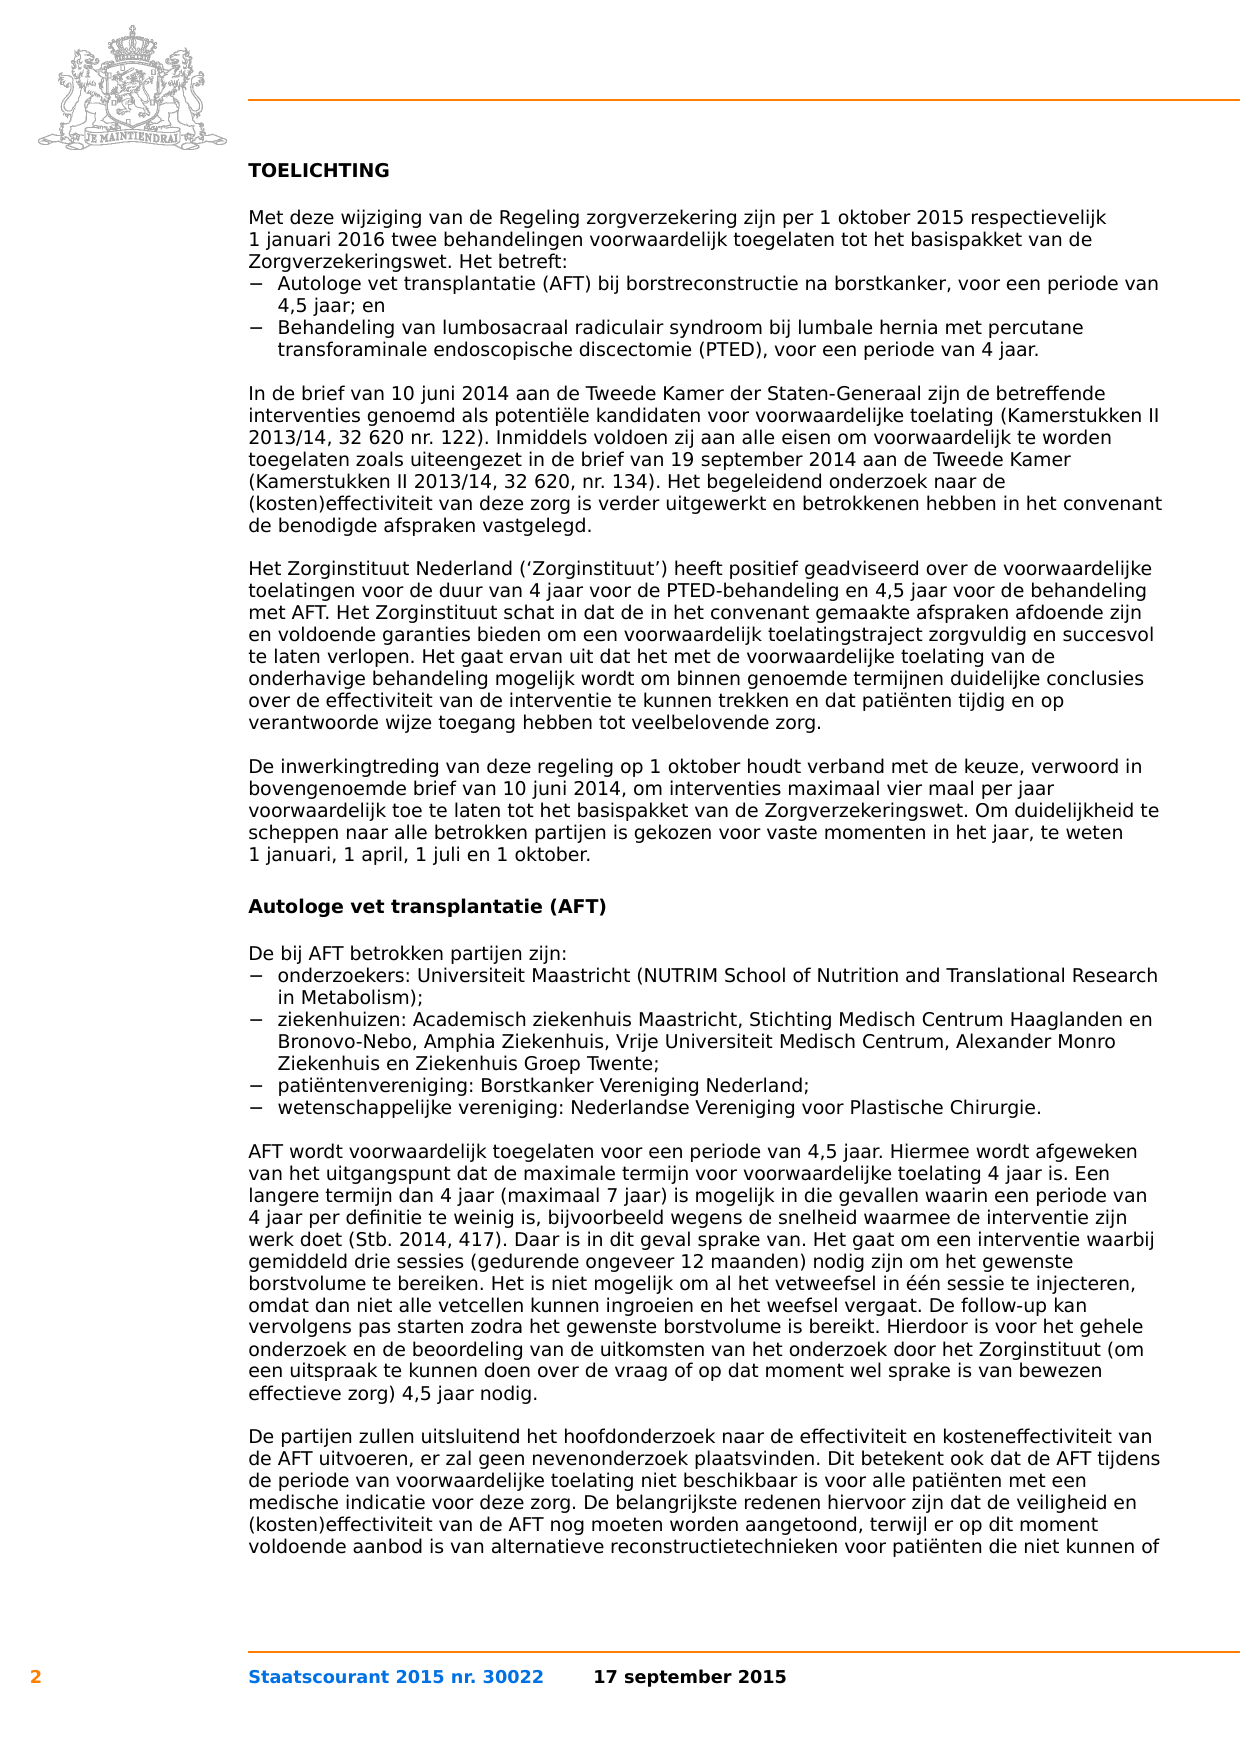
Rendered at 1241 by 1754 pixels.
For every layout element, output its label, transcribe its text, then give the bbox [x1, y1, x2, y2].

text De partijen zullen uitsluitend het hoofdonderzoek naar de effectiviteit en kosteneffectiviteit van de AFT uitvoeren, er zal geen nevenonderzoek plaatsvinden. Dit betekent ook dat de AFT tijdens de periode van voorwaardelijke toelating niet beschikbaar is voor alle patiënten met een medische indicatie voor deze zorg. De belangrijkste redenen hiervoor zijn dat de veiligheid en (kosten)effectiviteit van de AFT nog moeten worden aangetoond, terwijl er op dit moment voldoende aanbod is van alternatieve reconstructietechnieken voor patiënten die niet kunnen of [248, 1426, 1163, 1558]
text − onderzoekers: Universiteit Maastricht (NUTRIM School of Nutrition and Translational Research in Metabolism); [248, 965, 1163, 1009]
text De bij AFT betrokken partijen zijn: [248, 943, 1163, 965]
text In de brief van 10 juni 2014 aan de Tweede Kamer der Staten-Generaal zijn de betreffende interventies genoemd als potentiële kandidaten voor voorwaardelijke toelating (Kamerstukken II 2013/14, 32 620 nr. 122). Inmiddels voldoen zij aan alle eisen om voorwaardelijk te worden toegelaten zoals uiteengezet in de brief van 19 september 2014 aan de Tweede Kamer (Kamerstukken II 2013/14, 32 620, nr. 134). Het begeleidend onderzoek naar de (kosten)effectiviteit van deze zorg is verder uitgewerkt en betrokkenen hebben in het convenant de benodigde afspraken vastgelegd. [248, 383, 1163, 536]
subtitle TOELICHTING [248, 160, 1163, 182]
text De inwerkingtreding van deze regeling op 1 oktober houdt verband met de keuze, verwoord in bovengenoemde brief van 10 juni 2014, om interventies maximaal vier maal per jaar voorwaardelijk toe te laten tot het basispakket van de Zorgverzekeringswet. Om duidelijkheid te scheppen naar alle betrokken partijen is gekozen voor vaste momenten in het jaar, te weten 1 januari, 1 april, 1 juli en 1 oktober. [248, 756, 1163, 866]
text − Autologe vet transplantatie (AFT) bij borstreconstructie na borstkanker, voor een periode van 4,5 jaar; en [248, 273, 1163, 317]
text AFT wordt voorwaardelijk toegelaten voor een periode van 4,5 jaar. Hiermee wordt afgeweken van het uitgangspunt dat de maximale termijn voor voorwaardelijke toelating 4 jaar is. Een langere termijn dan 4 jaar (maximaal 7 jaar) is mogelijk in die gevallen waarin een periode van 4 jaar per definitie te weinig is, bijvoorbeeld wegens de snelheid waarmee de interventie zijn werk doet (Stb. 2014, 417). Daar is in dit geval sprake van. Het gaat om een interventie waarbij gemiddeld drie sessies (gedurende ongeveer 12 maanden) nodig zijn om het gewenste borstvolume te bereiken. Het is niet mogelijk om al het vetweefsel in één sessie te injecteren, omdat dan niet alle vetcellen kunnen ingroeien en het weefsel vergaat. De follow-up kan vervolgens pas starten zodra het gewenste borstvolume is bereikt. Hierdoor is voor het gehele onderzoek en de beoordeling van de uitkomsten van het onderzoek door het Zorginstituut (om een uitspraak te kunnen doen over de vraag of op dat moment wel sprake is van bewezen effectieve zorg) 4,5 jaar nodig. [248, 1141, 1163, 1404]
text Het Zorginstituut Nederland (‘Zorginstituut’) heeft positief geadviseerd over de voorwaardelijke toelatingen voor de duur van 4 jaar voor de PTED-behandeling en 4,5 jaar voor de behandeling met AFT. Het Zorginstituut schat in dat de in het convenant gemaakte afspraken afdoende zijn en voldoende garanties bieden om een voorwaardelijk toelatingstraject zorgvuldig en succesvol te laten verlopen. Het gaat ervan uit dat het met de voorwaardelijke toelating van de onderhavige behandeling mogelijk wordt om binnen genoemde termijnen duidelijke conclusies over de effectiviteit van de interventie te kunnen trekken en dat patiënten tijdig en op verantwoorde wijze toegang hebben tot veelbelovende zorg. [248, 558, 1163, 734]
text − wetenschappelijke vereniging: Nederlandse Vereniging voor Plastische Chirurgie. [248, 1097, 1163, 1119]
subtitle Autologe vet transplantatie (AFT) [248, 896, 1163, 918]
text Met deze wijziging van de Regeling zorgverzekering zijn per 1 oktober 2015 respectievelijk 1 januari 2016 twee behandelingen voorwaardelijk toegelaten tot het basispakket van de Zorgverzekeringswet. Het betreft: [248, 207, 1163, 273]
text − patiëntenvereniging: Borstkanker Vereniging Nederland; [248, 1075, 1163, 1097]
text − Behandeling van lumbosacraal radiculair syndroom bij lumbale hernia met percutane transforaminale endoscopische discectomie (PTED), voor een periode van 4 jaar. [248, 317, 1163, 361]
text − ziekenhuizen: Academisch ziekenhuis Maastricht, Stichting Medisch Centrum Haaglanden en Bronovo-Nebo, Amphia Ziekenhuis, Vrije Universiteit Medisch Centrum, Alexander Monro Ziekenhuis en Ziekenhuis Groep Twente; [248, 1009, 1163, 1075]
picture [38, 25, 227, 150]
